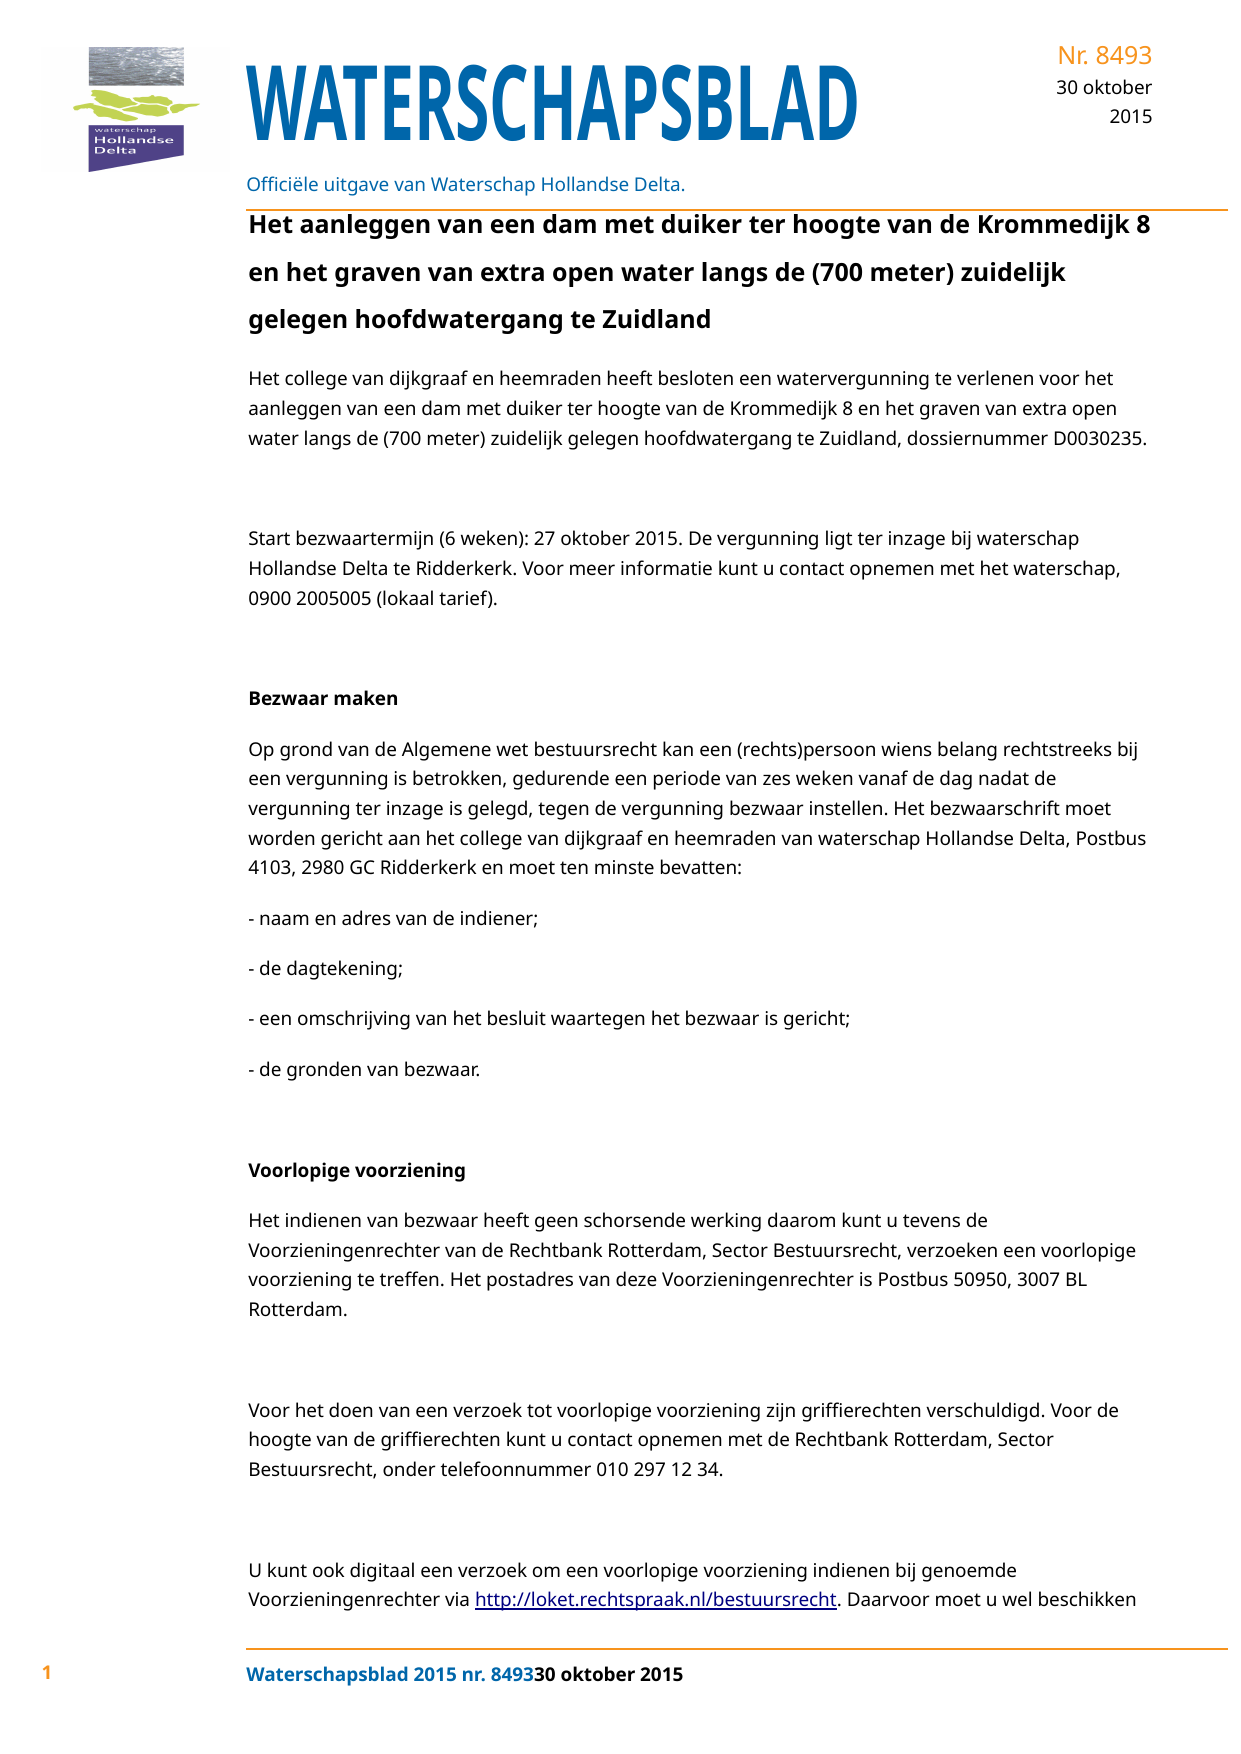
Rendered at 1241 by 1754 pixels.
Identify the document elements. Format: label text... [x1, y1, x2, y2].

text - naam en adres van de indiener; [248, 905, 1152, 930]
text Het aanleggen van een dam met duiker ter hoogte van de Krommedijk 8 en het graven van extra open water langs de (700 meter) zuidelijk gelegen hoofdwatergang te Zuidland [248, 211, 1152, 336]
text - de dagtekening; [248, 955, 1152, 981]
text U kunt ook digitaal een verzoek om een voorlopige voorziening indienen bij genoemde Voorzieningenrechter via http://loket.rechtspraak.nl/bestuursrecht. Daarvoor moet u wel beschikken [248, 1557, 1152, 1612]
text Voor het doen van een verzoek tot voorlopige voorziening zijn griffierechten verschuldigd. Voor de hoogte van de griffierechten kunt u contact opnemen met de Rechtbank Rotterdam, Sector Bestuursrecht, onder telefoonnummer 010 297 12 34. [248, 1397, 1152, 1482]
text Bezwaar maken [248, 686, 1152, 711]
text Start bezwaartermijn (6 weken): 27 oktober 2015. De vergunning ligt ter inzage bij waterschap Hollandse Delta te Ridderkerk. Voor meer informatie kunt u contact opnemen met het waterschap, 0900 2005005 (lokaal tarief). [248, 526, 1152, 610]
text Het indienen van bezwaar heeft geen schorsende werking daarom kunt u tevens de Voorzieningenrechter van de Rechtbank Rotterdam, Sector Bestuursrecht, verzoeken een voorlopige voorziening te treffen. Het postadres van deze Voorzieningenrechter is Postbus 50950, 3007 BL Rotterdam. [248, 1207, 1152, 1322]
text Op grond van de Algemene wet bestuursrecht kan een (rechts)persoon wiens belang rechtstreeks bij een vergunning is betrokken, gedurende een periode van zes weken vanaf de dag nadat de vergunning ter inzage is gelegd, tegen de vergunning bezwaar instellen. Het bezwaarschrift moet worden gericht aan het college van dijkgraaf en heemraden van waterschap Hollandse Delta, Postbus 4103, 2980 GC Ridderkerk en moet ten minste bevatten: [248, 736, 1152, 880]
text - een omschrijving van het besluit waartegen het bezwaar is gericht; [248, 1006, 1152, 1031]
text Het college van dijkgraaf en heemraden heeft besloten een watervergunning te verlenen voor het aanleggen van een dam met duiker ter hoogte van de Krommedijk 8 en het graven van extra open water langs de (700 meter) zuidelijk gelegen hoofdwatergang te Zuidland, dossiernummer D0030235. [248, 366, 1152, 450]
picture [41, 47, 231, 172]
text Voorlopige voorziening [248, 1157, 1152, 1182]
text - de gronden van bezwaar. [248, 1056, 1152, 1082]
